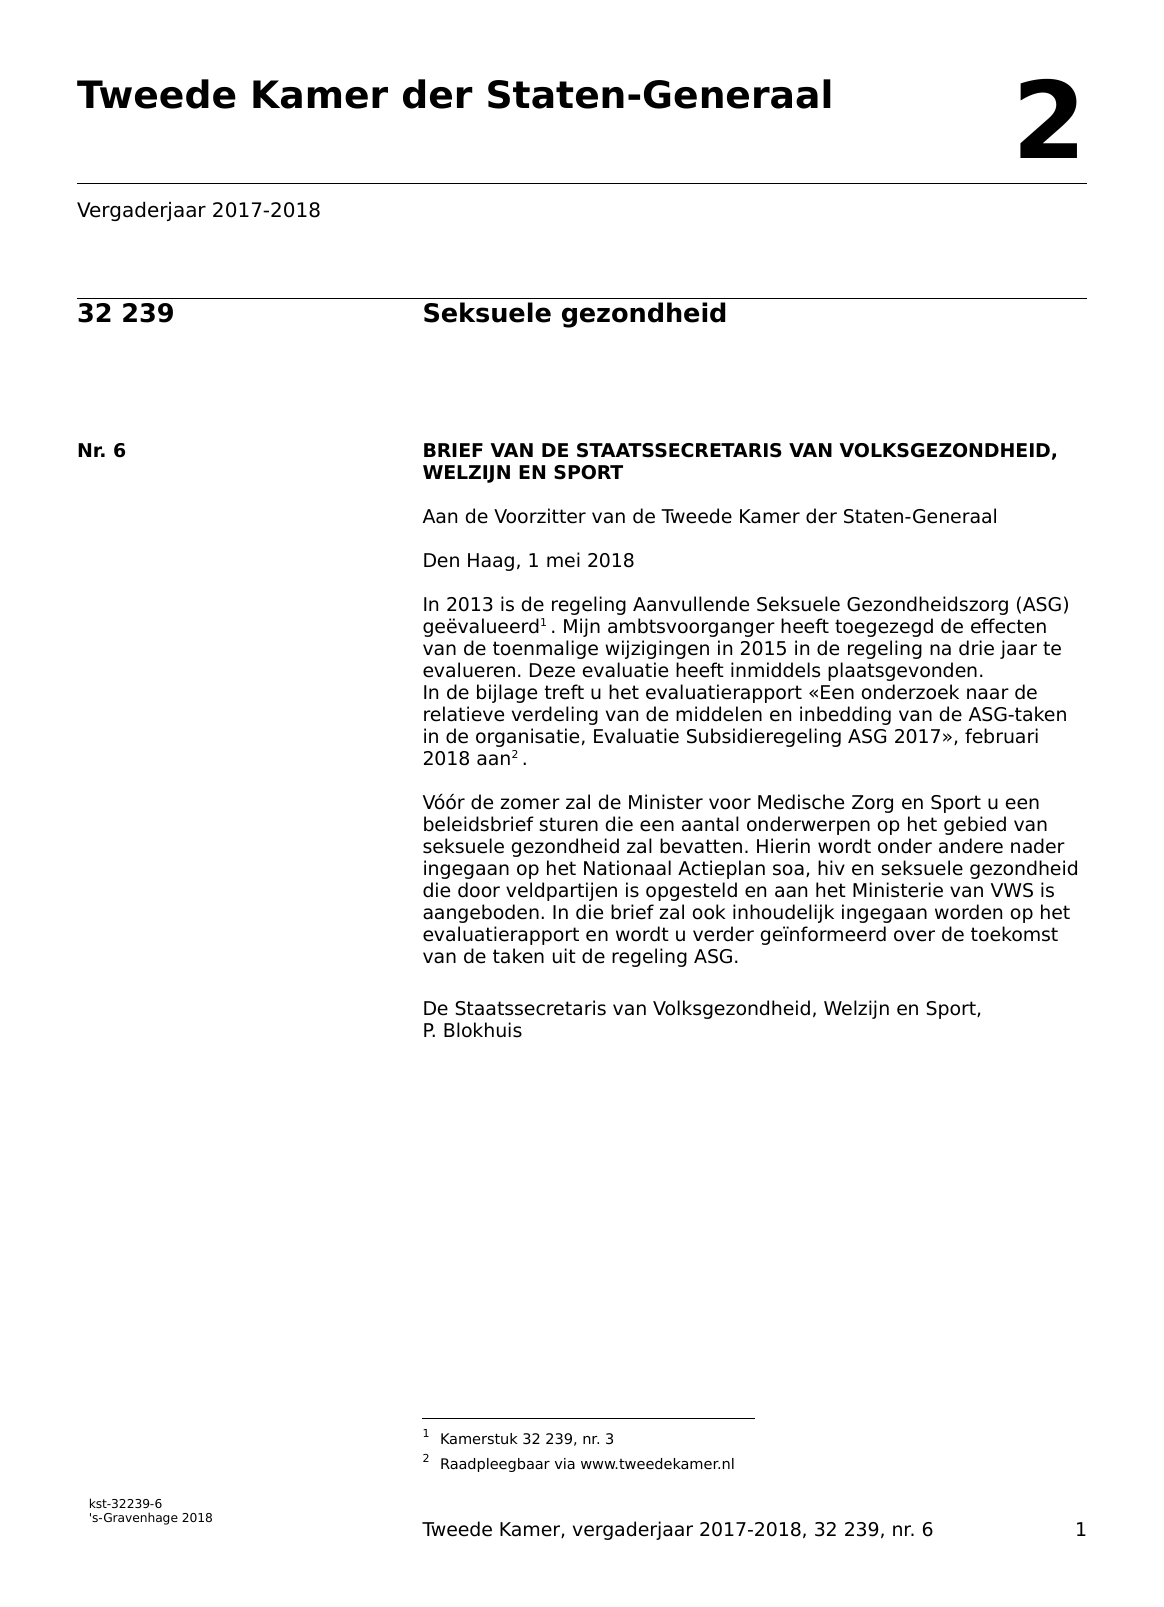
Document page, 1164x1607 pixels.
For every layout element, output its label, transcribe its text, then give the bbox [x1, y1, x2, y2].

subtitle Nr. 6 BRIEF VAN DE STAATSSECRETARIS VAN VOLKSGEZONDHEID, WELZIJN EN SPORT [77, 440, 1087, 484]
text Raadpleegbaar via www.tweedekamer.nl [422, 1452, 1087, 1474]
table_header 2 [886, 59, 1087, 183]
subtitle 32 239 Seksuele gezondheid [77, 299, 1087, 329]
text In 2013 is de regeling Aanvullende Seksuele Gezondheidszorg (ASG) geëvalueerd. Mijn ambtsvoorganger heeft toegezegd de effecten van de toenmalige wijzigingen in 2015 in de regeling na drie jaar te evalueren. Deze evaluatie heeft inmiddels plaatsgevonden. [422, 594, 1087, 682]
text kst-32239-6 [88, 1497, 323, 1511]
text Aan de Voorzitter van de Tweede Kamer der Staten-Generaal [422, 506, 1087, 528]
text Vóór de zomer zal de Minister voor Medische Zorg en Sport u een beleidsbrief sturen die een aantal onderwerpen op het gebied van seksuele gezondheid zal bevatten. Hierin wordt onder andere nader ingegaan op het Nationaal Actieplan soa, hiv en seksuele gezondheid die door veldpartijen is opgesteld en aan het Ministerie van VWS is aangeboden. In die brief zal ook inhoudelijk ingegaan worden op het evaluatierapport en wordt u verder geïnformeerd over de toekomst van de taken uit de regeling ASG. [422, 792, 1087, 968]
text In de bijlage treft u het evaluatierapport «Een onderzoek naar de relatieve verdeling van de middelen en inbedding van de ASG-taken in de organisatie, Evaluatie Subsidieregeling ASG 2017», februari 2018 aan. [422, 682, 1087, 770]
table_header Tweede Kamer der Staten-Generaal [77, 59, 886, 183]
text Kamerstuk 32 239, nr. 3 [422, 1427, 1087, 1449]
text De Staatssecretaris van Volksgezondheid, Welzijn en Sport, P. Blokhuis [422, 998, 1087, 1042]
text 's-Gravenhage 2018 [88, 1511, 323, 1525]
table_cell Vergaderjaar 2017-2018 [77, 184, 1087, 298]
text Den Haag, 1 mei 2018 [422, 550, 1087, 572]
